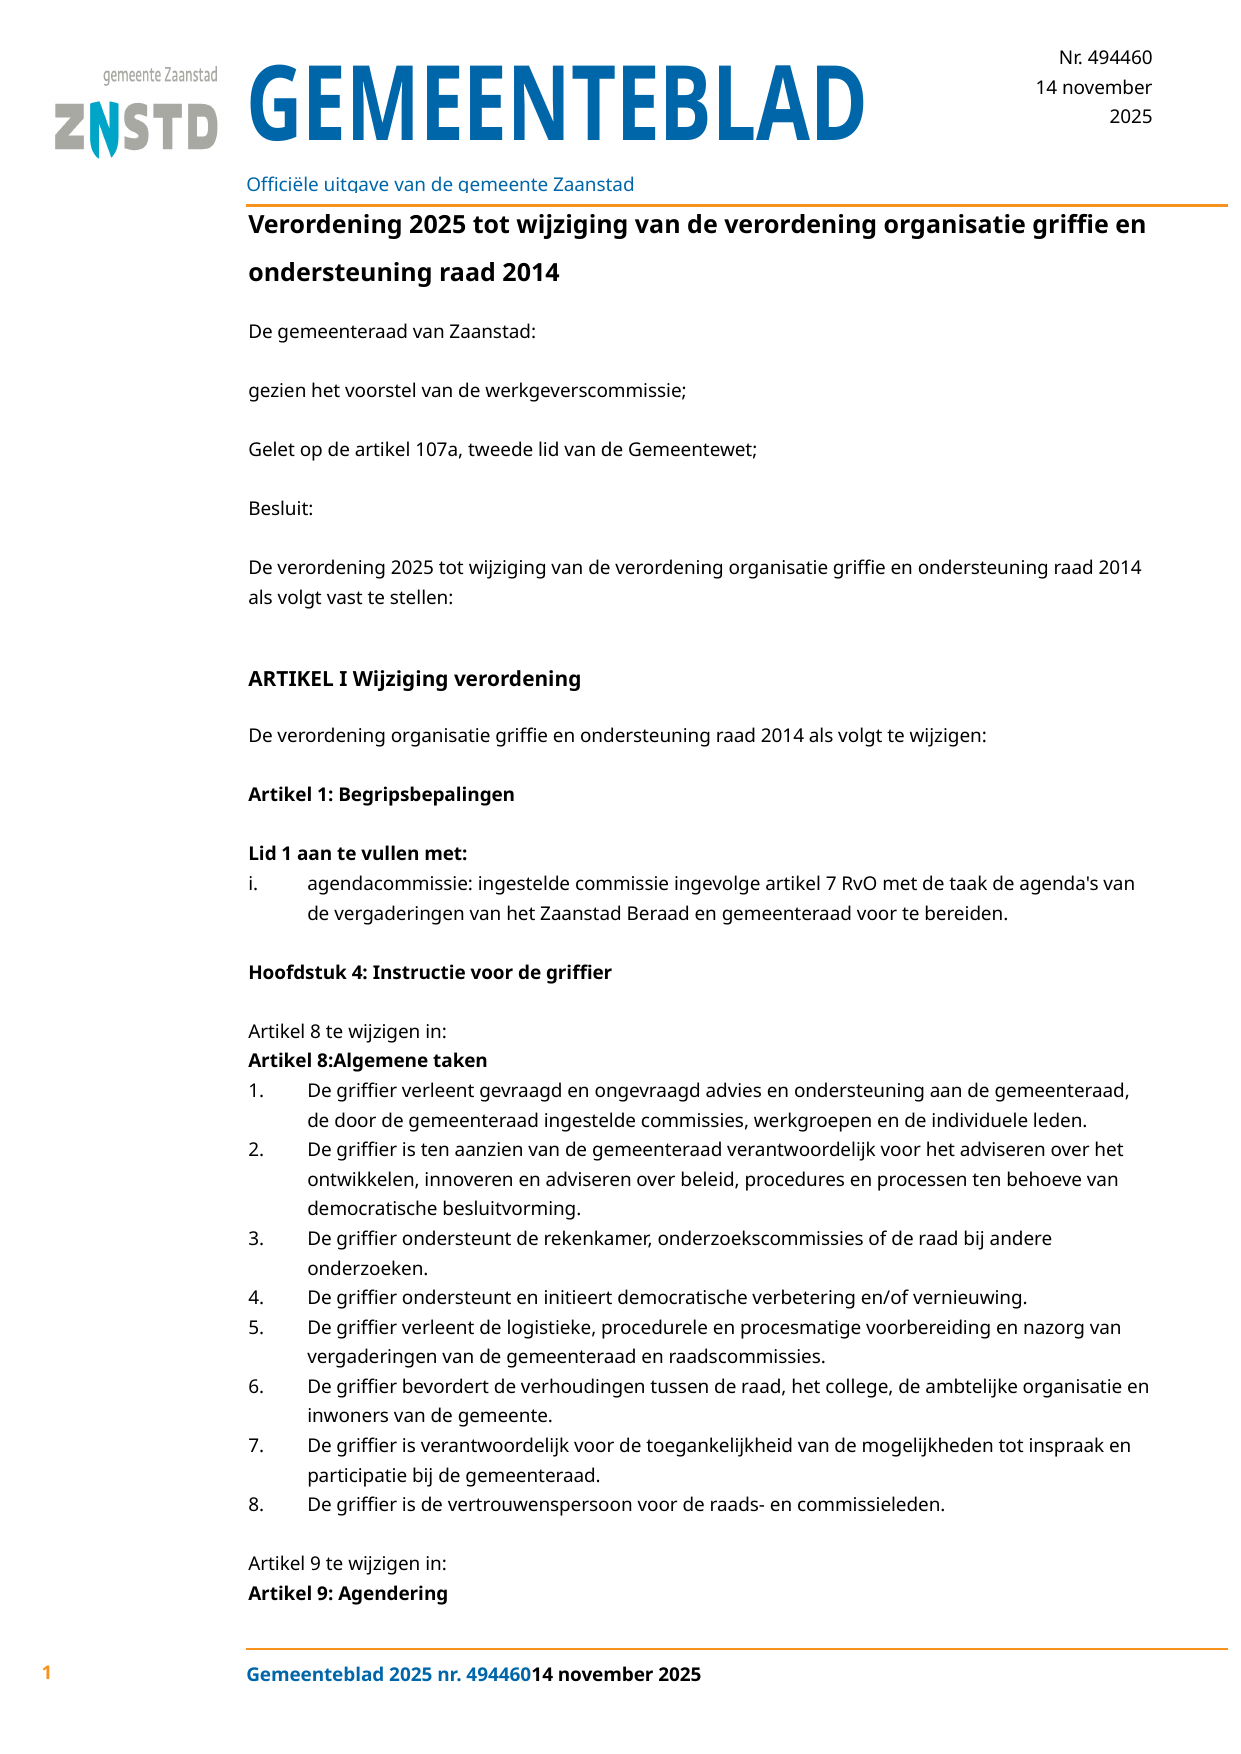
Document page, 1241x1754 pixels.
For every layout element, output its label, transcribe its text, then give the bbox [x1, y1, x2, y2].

list De griffier bevordert de verhoudingen tussen de raad, het college, de ambtelijke organisatie en inwoners van de gemeente. [248, 1373, 1152, 1428]
list De griffier is verantwoordelijk voor de toegankelijkheid van de mogelijkheden tot inspraak en participatie bij de gemeenteraad. [248, 1432, 1152, 1487]
text De gemeenteraad van Zaanstad: [248, 318, 1152, 344]
text gezien het voorstel van de werkgeverscommissie; [248, 377, 1152, 403]
picture [41, 47, 231, 172]
text Besluit: [248, 495, 1152, 521]
text De verordening 2025 tot wijziging van de verordening organisatie griffie en ondersteuning raad 2014 als volgt vast te stellen: [248, 554, 1152, 610]
list agendacommissie: ingestelde commissie ingevolge artikel 7 RvO met de taak de agenda's van de vergaderingen van het Zaanstad Beraad en gemeenteraad voor te bereiden. [248, 870, 1152, 925]
text ARTIKEL I Wijziging verordening [248, 664, 1152, 693]
list De griffier verleent de logistieke, procedurele en procesmatige voorbereiding en nazorg van vergaderingen van de gemeenteraad en raadscommissies. [248, 1314, 1152, 1369]
list De griffier verleent gevraagd en ongevraagd advies en ondersteuning aan de gemeenteraad, de door de gemeenteraad ingestelde commissies, werkgroepen en de individuele leden. [248, 1077, 1152, 1132]
text Verordening 2025 tot wijziging van de verordening organisatie griffie en ondersteuning raad 2014 [248, 207, 1152, 288]
list De griffier is ten aanzien van de gemeenteraad verantwoordelijk voor het adviseren over het ontwikkelen, innoveren en adviseren over beleid, procedures en processen ten behoeve van democratische besluitvorming. [248, 1136, 1152, 1221]
text Lid 1 aan te vullen met: [248, 841, 1152, 866]
text Artikel 8:Algemene taken [248, 1048, 1152, 1073]
text Hoofdstuk 4: Instructie voor de griffier [248, 959, 1152, 984]
list De griffier ondersteunt en initieert democratische verbetering en/of vernieuwing. [248, 1284, 1152, 1310]
list De griffier is de vertrouwenspersoon voor de raads- en commissieleden. [248, 1491, 1152, 1517]
text Artikel 9: Agendering [248, 1580, 1152, 1606]
text De verordening organisatie griffie en ondersteuning raad 2014 als volgt te wijzigen: [248, 722, 1152, 748]
list De griffier ondersteunt de rekenkamer, onderzoekscommissies of de raad bij andere onderzoeken. [248, 1225, 1152, 1280]
text Artikel 8 te wijzigen in: [248, 1018, 1152, 1044]
text Gelet op de artikel 107a, tweede lid van de Gemeentewet; [248, 436, 1152, 462]
text Artikel 1: Begripsbepalingen [248, 781, 1152, 807]
text Artikel 9 te wijzigen in: [248, 1551, 1152, 1576]
